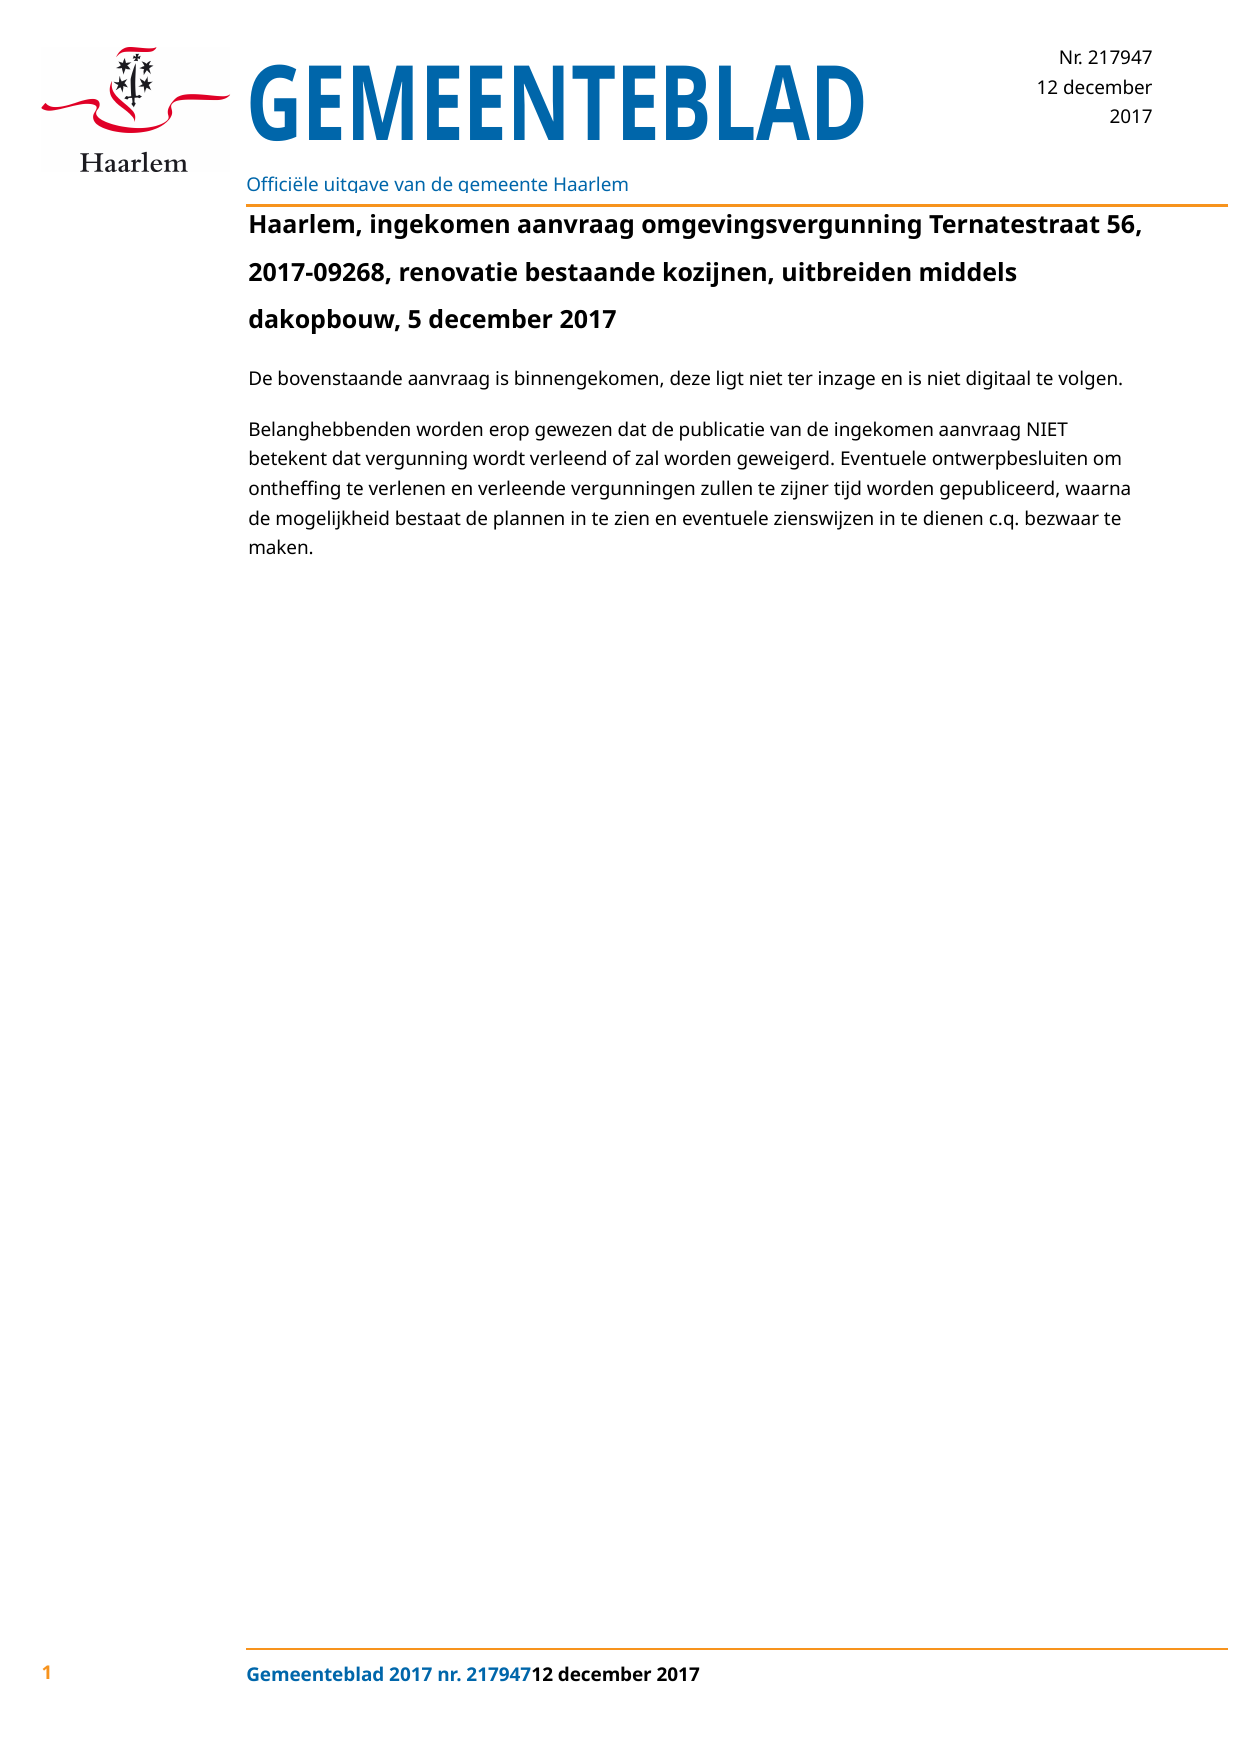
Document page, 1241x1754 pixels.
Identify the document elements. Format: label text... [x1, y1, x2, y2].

picture [41, 47, 231, 172]
text Haarlem, ingekomen aanvraag omgevingsvergunning Ternatestraat 56, 2017-09268, renovatie bestaande kozijnen, uitbreiden middels dakopbouw, 5 december 2017 [248, 207, 1152, 336]
text De bovenstaande aanvraag is binnengekomen, deze ligt niet ter inzage en is niet digitaal te volgen. [248, 366, 1152, 391]
text Belanghebbenden worden erop gewezen dat de publicatie van de ingekomen aanvraag NIET betekent dat vergunning wordt verleend of zal worden geweigerd. Eventuele ontwerpbesluiten om ontheffing te verlenen en verleende vergunningen zullen te zijner tijd worden gepubliceerd, waarna de mogelijkheid bestaat de plannen in te zien en eventuele zienswijzen in te dienen c.q. bezwaar te maken. [248, 416, 1152, 560]
